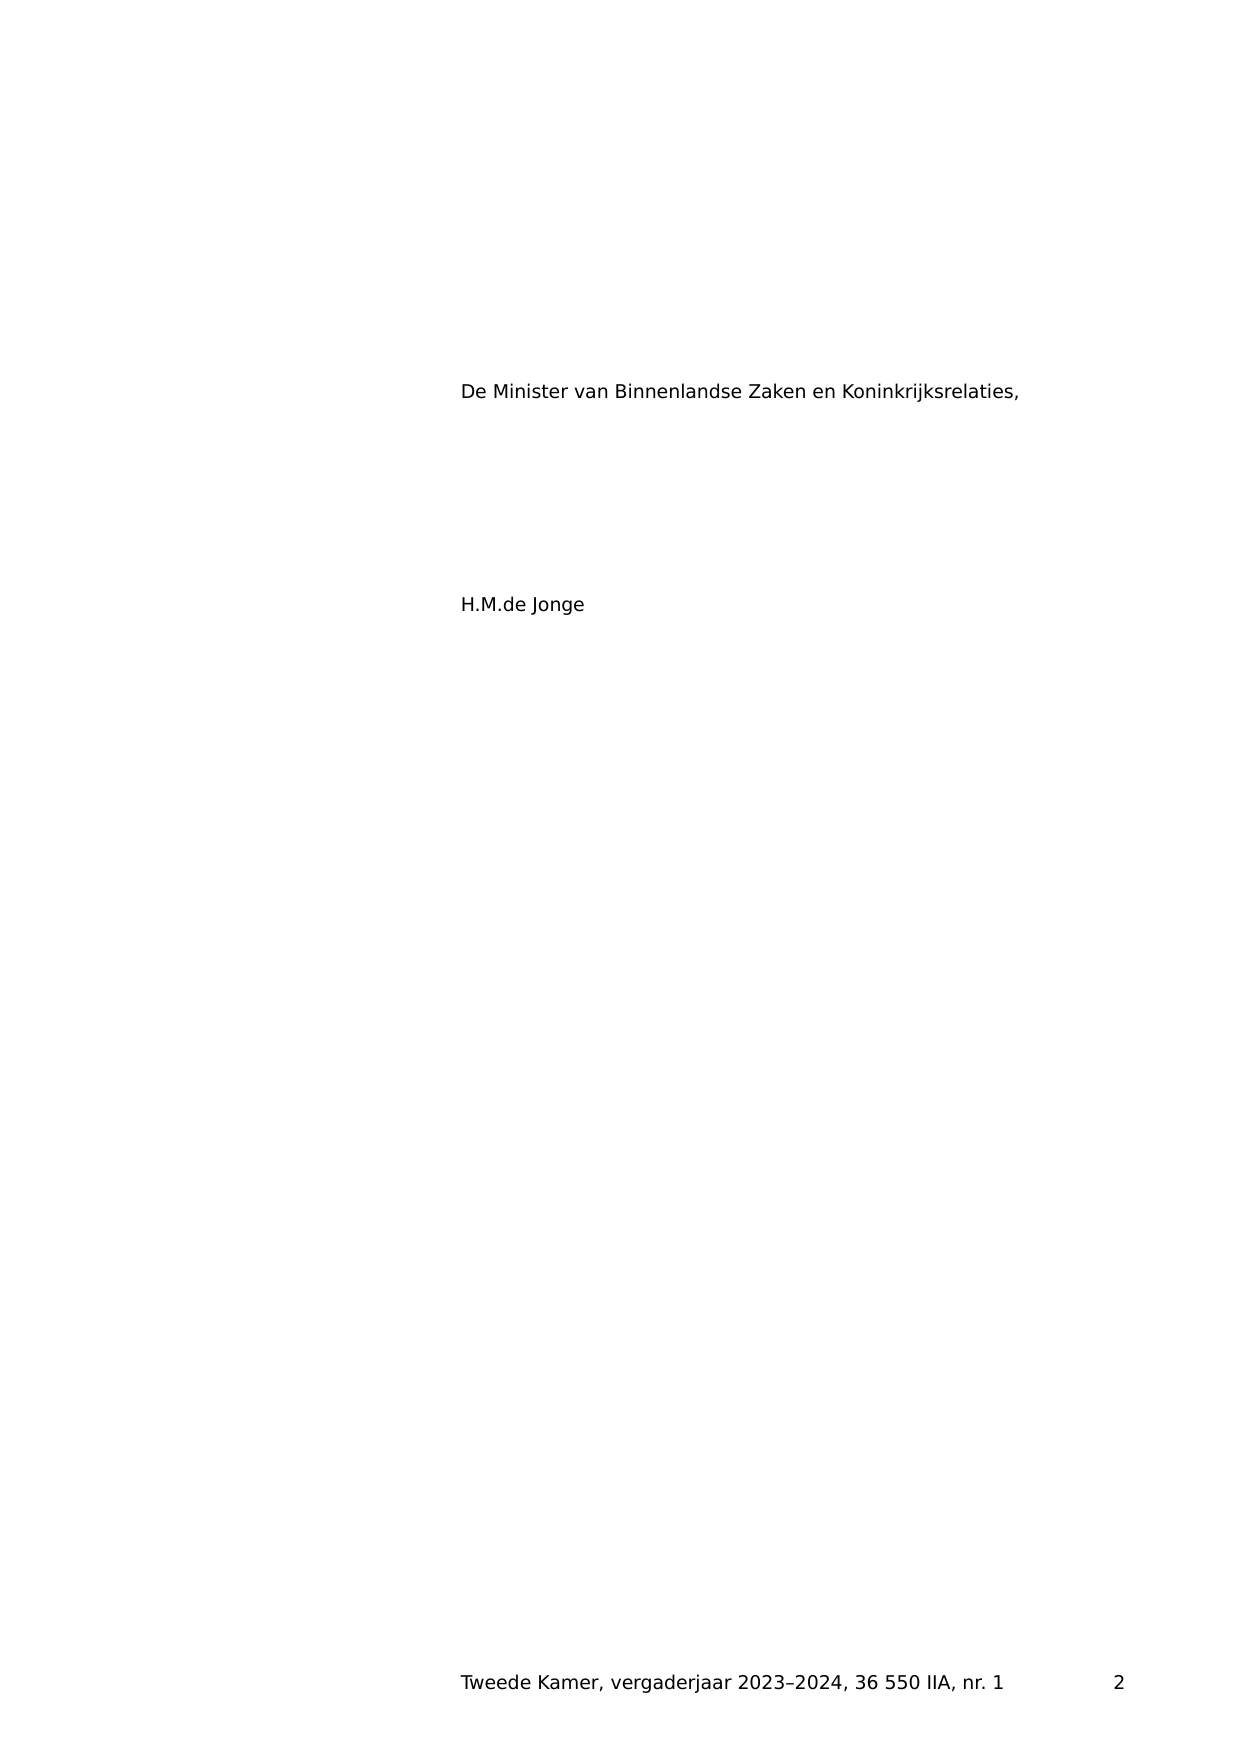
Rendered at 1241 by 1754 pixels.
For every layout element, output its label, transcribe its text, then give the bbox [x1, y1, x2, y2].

text De Minister van Binnenlandse Zaken en Koninkrijksrelaties, [461, 381, 1125, 403]
text H.M.de Jonge [461, 594, 1125, 616]
